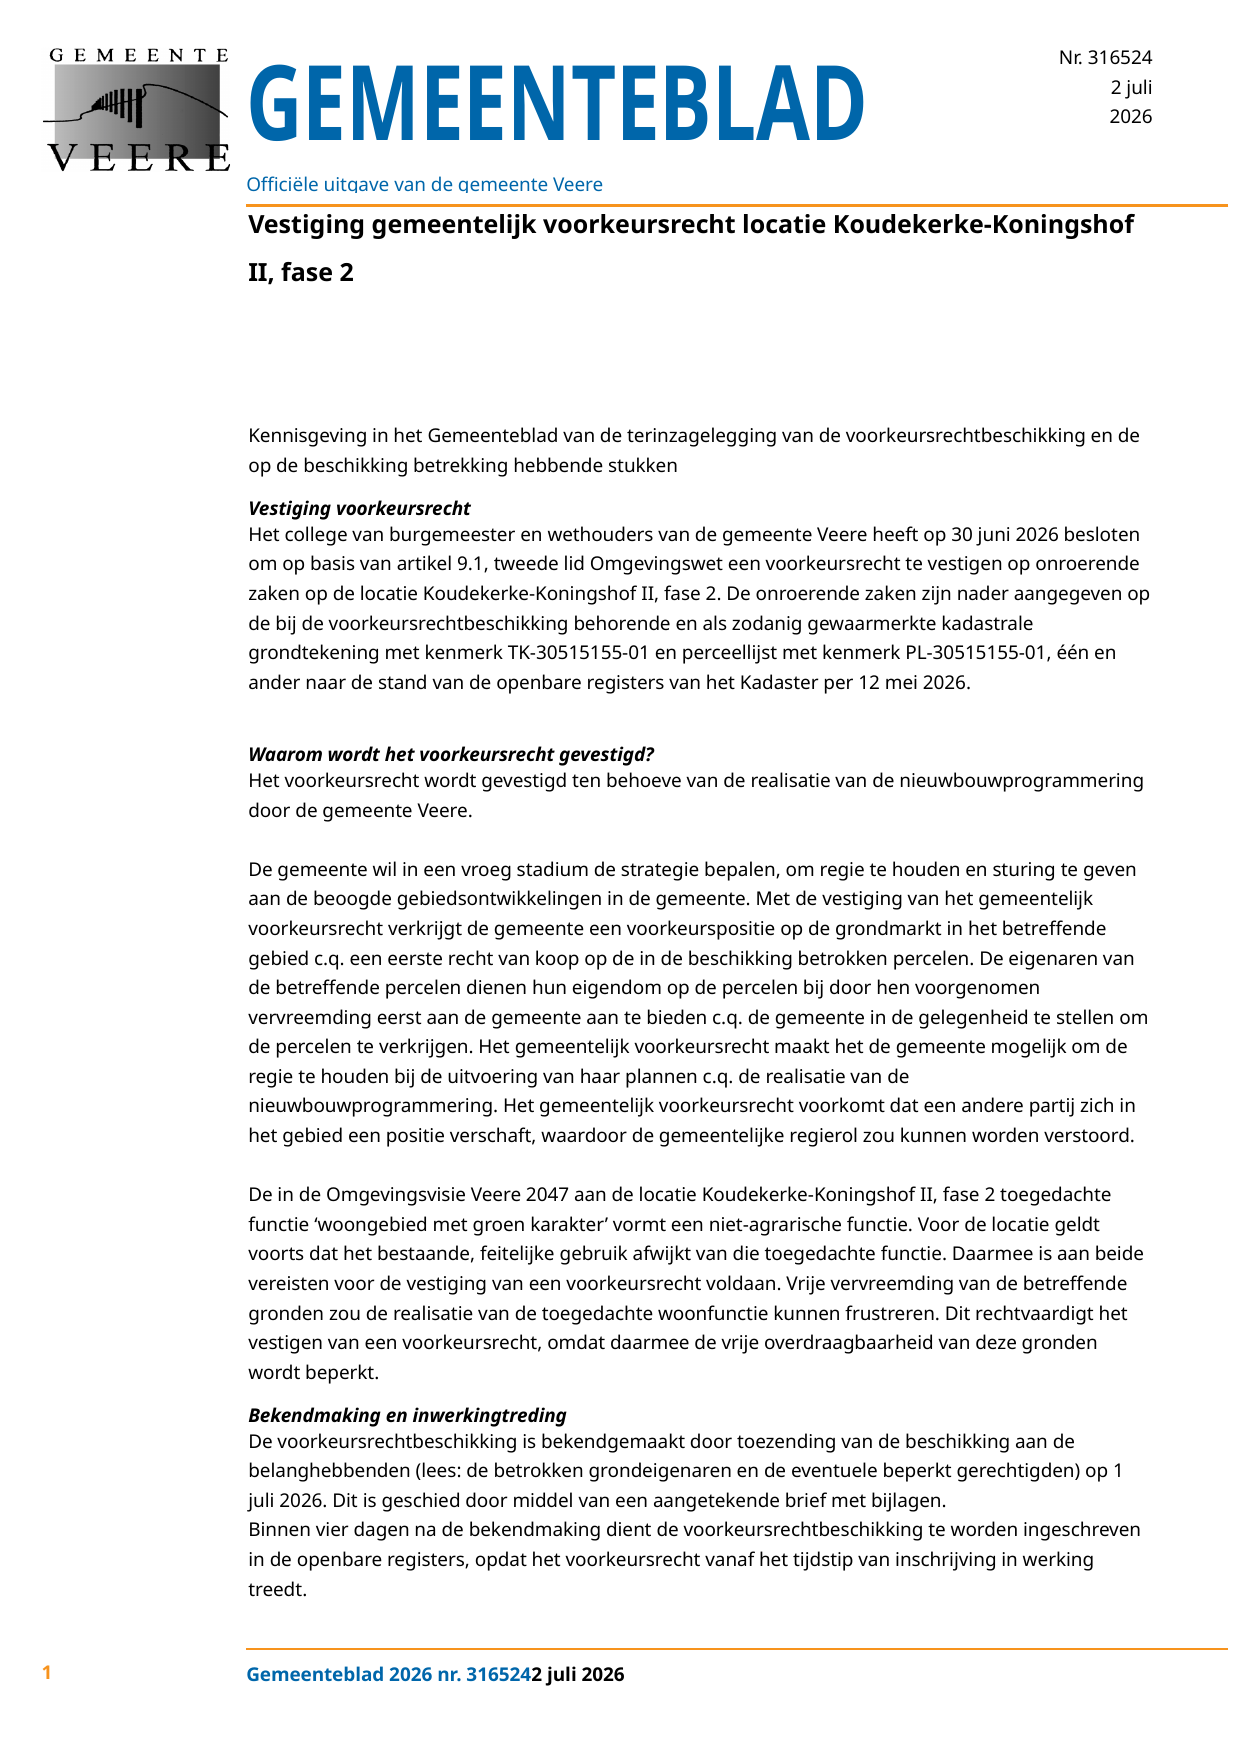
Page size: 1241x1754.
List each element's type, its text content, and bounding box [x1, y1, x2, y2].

text Bekendmaking en inwerkingtreding [248, 1402, 1152, 1428]
text Het college van burgemeester en wethouders van de gemeente Veere heeft op 30 juni 2026 besloten om op basis van artikel 9.1, tweede lid Omgevingswet een voorkeursrecht te vestigen op onroerende zaken op de locatie Koudekerke-Koningshof II, fase 2. De onroerende zaken zijn nader aangegeven op de bij de voorkeursrechtbeschikking behorende en als zodanig gewaarmerkte kadastrale grondtekening met kenmerk TK-30515155-01 en perceellijst met kenmerk PL-30515155-01, één en ander naar de stand van de openbare registers van het Kadaster per 12 mei 2026. [248, 521, 1152, 694]
text Vestiging voorkeursrecht [248, 495, 1152, 521]
text Het voorkeursrecht wordt gevestigd ten behoeve van de realisatie van de nieuwbouwprogrammering door de gemeente Veere. [248, 767, 1152, 823]
text De voorkeursrechtbeschikking is bekendgemaakt door toezending van de beschikking aan de belanghebbenden (lees: de betrokken grondeigenaren en de eventuele beperkt gerechtigden) op 1 juli 2026. Dit is geschied door middel van een aangetekende brief met bijlagen. [248, 1428, 1152, 1513]
text De in de Omgevingsvisie Veere 2047 aan de locatie Koudekerke-Koningshof II, fase 2 toegedachte functie ‘woongebied met groen karakter’ vormt een niet-agrarische functie. Voor de locatie geldt voorts dat het bestaande, feitelijke gebruik afwijkt van die toegedachte functie. Daarmee is aan beide vereisten voor de vestiging van een voorkeursrecht voldaan. Vrije vervreemding van de betreffende gronden zou de realisatie van de toegedachte woonfunctie kunnen frustreren. Dit rechtvaardigt het vestigen van een voorkeursrecht, omdat daarmee de vrije overdraagbaarheid van deze gronden wordt beperkt. [248, 1181, 1152, 1385]
text Vestiging gemeentelijk voorkeursrecht locatie Koudekerke-Koningshof II, fase 2 [248, 207, 1152, 288]
text Waarom wordt het voorkeursrecht gevestigd? [248, 742, 1152, 767]
picture [41, 47, 231, 172]
text Kennisgeving in het Gemeenteblad van de terinzagelegging van de voorkeursrechtbeschikking en de op de beschikking betrekking hebbende stukken [248, 422, 1152, 478]
text Binnen vier dagen na de bekendmaking dient de voorkeursrechtbeschikking te worden ingeschreven in de openbare registers, opdat het voorkeursrecht vanaf het tijdstip van inschrijving in werking treedt. [248, 1517, 1152, 1601]
text De gemeente wil in een vroeg stadium de strategie bepalen, om regie te houden en sturing te geven aan de beoogde gebiedsontwikkelingen in de gemeente. Met de vestiging van het gemeentelijk voorkeursrecht verkrijgt de gemeente een voorkeurspositie op de grondmarkt in het betreffende gebied c.q. een eerste recht van koop op de in de beschikking betrokken percelen. De eigenaren van de betreffende percelen dienen hun eigendom op de percelen bij door hen voorgenomen vervreemding eerst aan de gemeente aan te bieden c.q. de gemeente in de gelegenheid te stellen om de percelen te verkrijgen. Het gemeentelijk voorkeursrecht maakt het de gemeente mogelijk om de regie te houden bij de uitvoering van haar plannen c.q. de realisatie van de nieuwbouwprogrammering. Het gemeentelijk voorkeursrecht voorkomt dat een andere partij zich in het gebied een positie verschaft, waardoor de gemeentelijke regierol zou kunnen worden verstoord. [248, 856, 1152, 1148]
